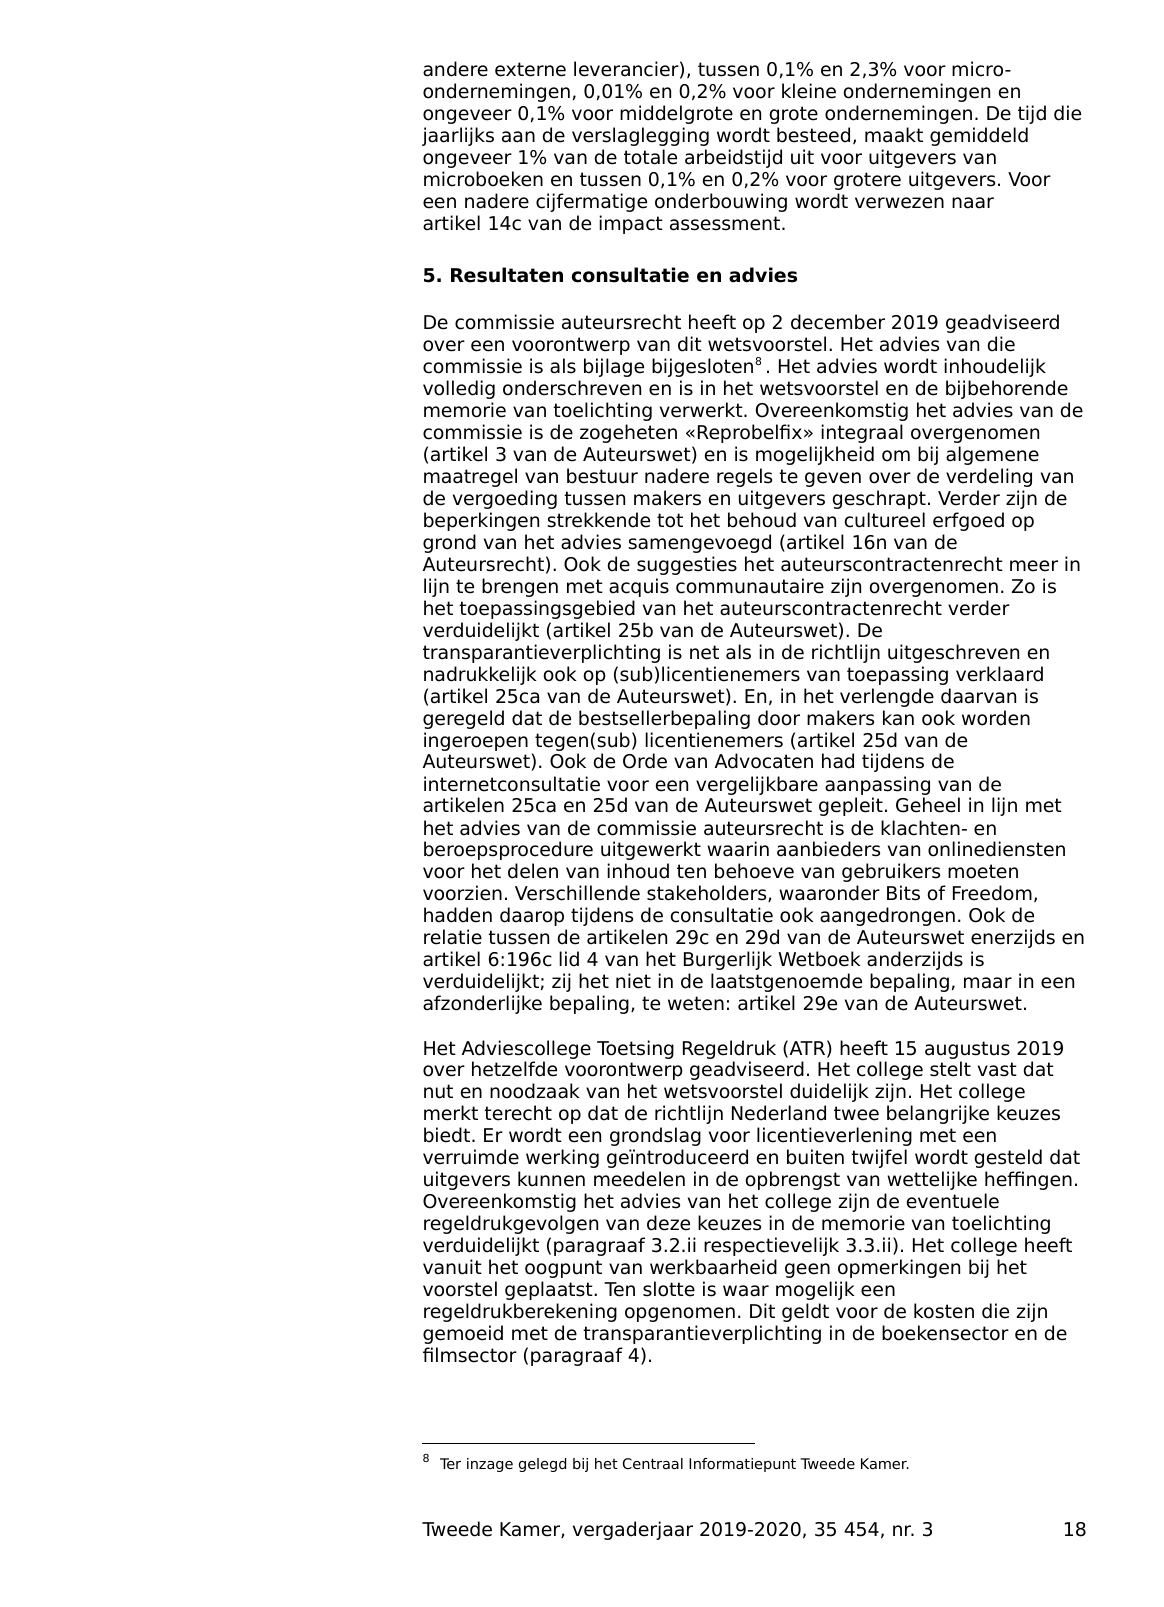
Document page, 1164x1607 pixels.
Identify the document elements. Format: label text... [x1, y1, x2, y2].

text De commissie auteursrecht heeft op 2 december 2019 geadviseerd over een voorontwerp van dit wetsvoorstel. Het advies van die commissie is als bijlage bijgesloten. Het advies wordt inhoudelijk volledig onderschreven en is in het wetsvoorstel en de bijbehorende memorie van toelichting verwerkt. Overeenkomstig het advies van de commissie is de zogeheten «Reprobelfix» integraal overgenomen (artikel 3 van de Auteurswet) en is mogelijkheid om bij algemene maatregel van bestuur nadere regels te geven over de verdeling van de vergoeding tussen makers en uitgevers geschrapt. Verder zijn de beperkingen strekkende tot het behoud van cultureel erfgoed op grond van het advies samengevoegd (artikel 16n van de Auteursrecht). Ook de suggesties het auteurscontractenrecht meer in lijn te brengen met acquis communautaire zijn overgenomen. Zo is het toepassingsgebied van het auteurscontractenrecht verder verduidelijkt (artikel 25b van de Auteurswet). De transparantieverplichting is net als in de richtlijn uitgeschreven en nadrukkelijk ook op (sub)licentienemers van toepassing verklaard (artikel 25ca van de Auteurswet). En, in het verlengde daarvan is geregeld dat de bestsellerbepaling door makers kan ook worden ingeroepen tegen(sub) licentienemers (artikel 25d van de Auteurswet). Ook de Orde van Advocaten had tijdens de internetconsultatie voor een vergelijkbare aanpassing van de artikelen 25ca en 25d van de Auteurswet gepleit. Geheel in lijn met het advies van de commissie auteursrecht is de klachten- en beroepsprocedure uitgewerkt waarin aanbieders van onlinediensten voor het delen van inhoud ten behoeve van gebruikers moeten voorzien. Verschillende stakeholders, waaronder Bits of Freedom, hadden daarop tijdens de consultatie ook aangedrongen. Ook de relatie tussen de artikelen 29c en 29d van de Auteurswet enerzijds en artikel 6:196c lid 4 van het Burgerlijk Wetboek anderzijds is verduidelijkt; zij het niet in de laatstgenoemde bepaling, maar in een afzonderlijke bepaling, te weten: artikel 29e van de Auteurswet. [422, 312, 1087, 1015]
text Ter inzage gelegd bij het Centraal Informatiepunt Tweede Kamer. [422, 1452, 1087, 1474]
text Het Adviescollege Toetsing Regeldruk (ATR) heeft 15 augustus 2019 over hetzelfde voorontwerp geadviseerd. Het college stelt vast dat nut en noodzaak van het wetsvoorstel duidelijk zijn. Het college merkt terecht op dat de richtlijn Nederland twee belangrijke keuzes biedt. Er wordt een grondslag voor licentieverlening met een verruimde werking geïntroduceerd en buiten twijfel wordt gesteld dat uitgevers kunnen meedelen in de opbrengst van wettelijke heffingen. Overeenkomstig het advies van het college zijn de eventuele regeldrukgevolgen van deze keuzes in de memorie van toelichting verduidelijkt (paragraaf 3.2.ii respectievelijk 3.3.ii). Het college heeft vanuit het oogpunt van werkbaarheid geen opmerkingen bij het voorstel geplaatst. Ten slotte is waar mogelijk een regeldrukberekening opgenomen. Dit geldt voor de kosten die zijn gemoeid met de transparantieverplichting in de boekensector en de filmsector (paragraaf 4). [422, 1037, 1087, 1367]
subtitle 5. Resultaten consultatie en advies [422, 265, 1087, 287]
text andere externe leverancier), tussen 0,1% en 2,3% voor micro-ondernemingen, 0,01% en 0,2% voor kleine ondernemingen en ongeveer 0,1% voor middelgrote en grote ondernemingen. De tijd die jaarlijks aan de verslaglegging wordt besteed, maakt gemiddeld ongeveer 1% van de totale arbeidstijd uit voor uitgevers van microboeken en tussen 0,1% en 0,2% voor grotere uitgevers. Voor een nadere cijfermatige onderbouwing wordt verwezen naar artikel 14c van de impact assessment. [422, 59, 1087, 235]
